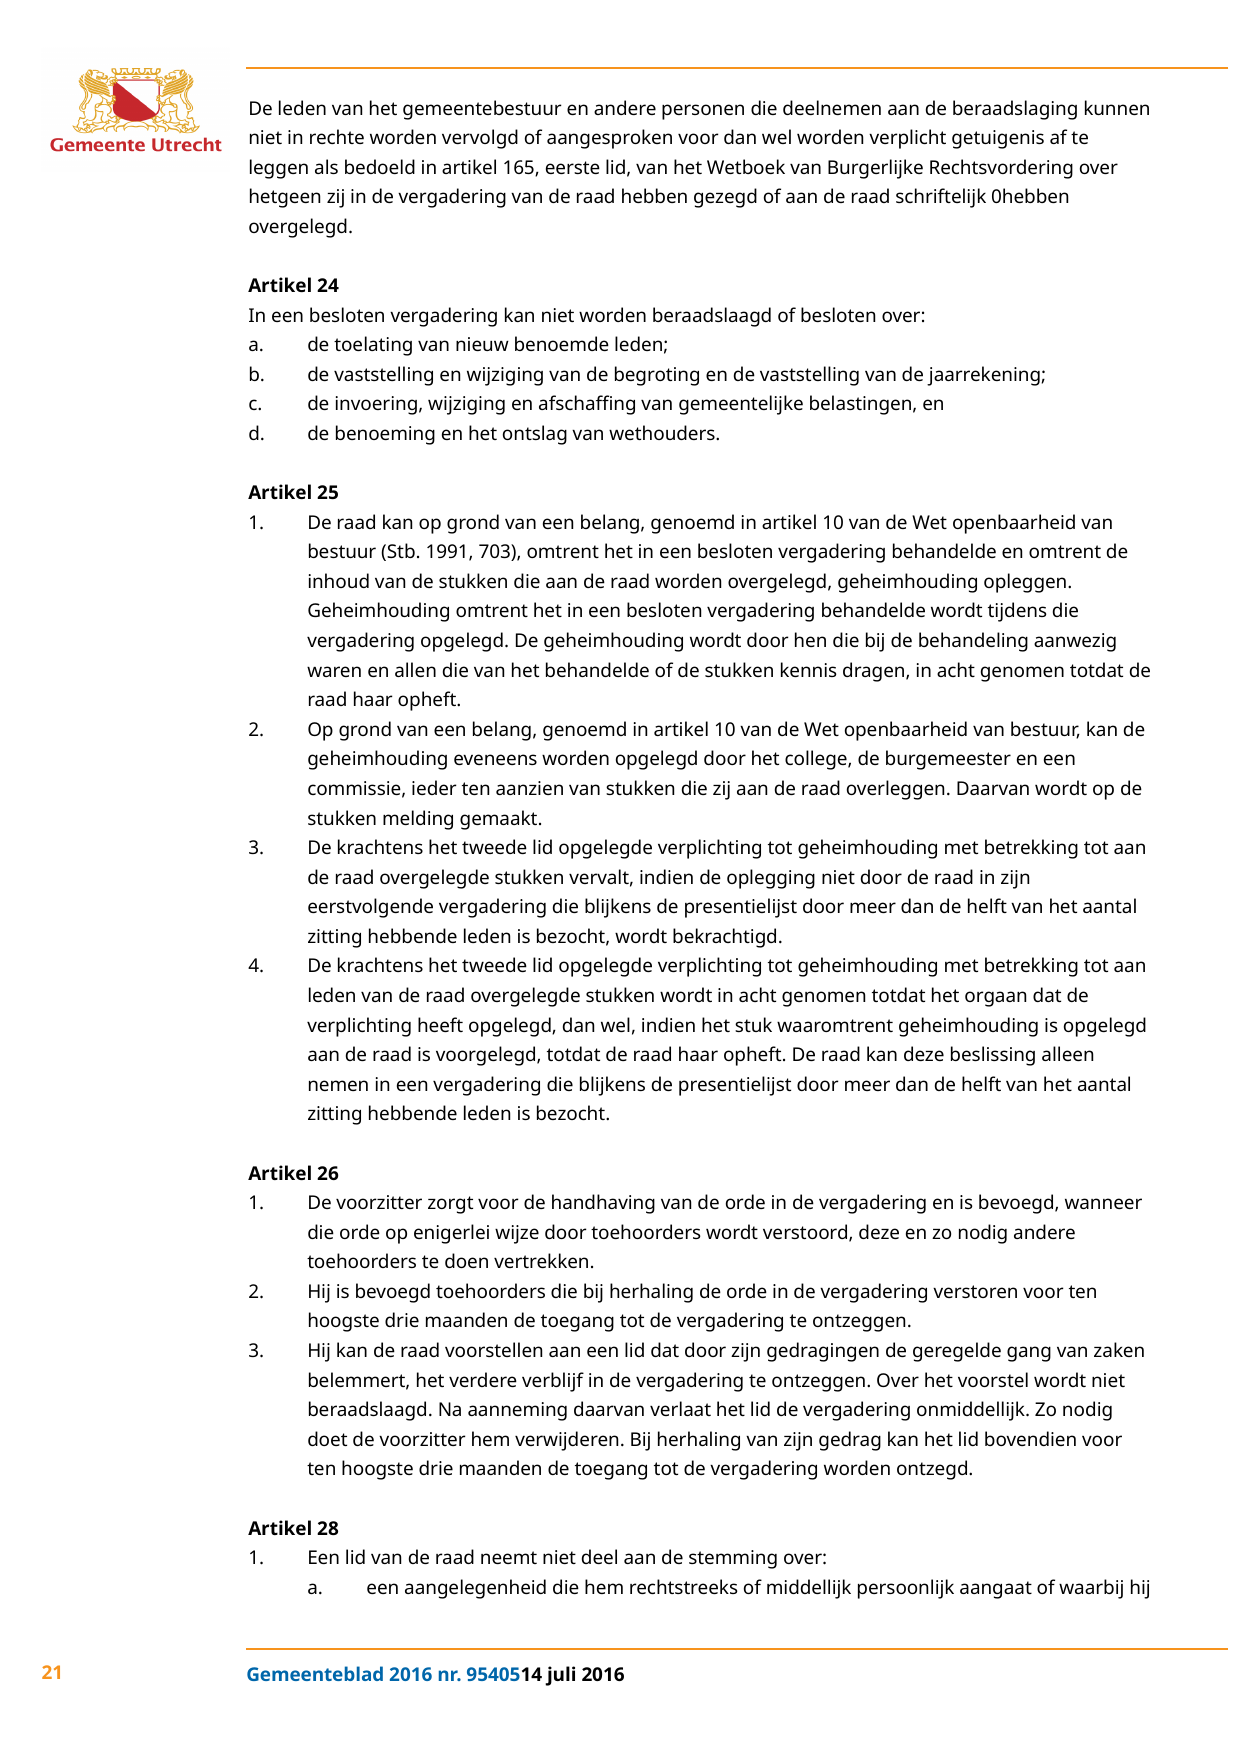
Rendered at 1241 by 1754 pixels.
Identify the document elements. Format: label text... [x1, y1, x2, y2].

list een aangelegenheid die hem rechtstreeks of middellijk persoonlijk aangaat of waarbij hij [307, 1574, 1152, 1600]
text De leden van het gemeentebestuur en andere personen die deelnemen aan de beraadslaging kunnen niet in rechte worden vervolgd of aangesproken voor dan wel worden verplicht getuigenis af te leggen als bedoeld in artikel 165, eerste lid, van het Wetboek van Burgerlijke Rechtsvordering over hetgeen zij in de vergadering van de raad hebben gezegd of aan de raad schriftelijk 0hebben overgelegd. [248, 95, 1152, 239]
list de invoering, wijziging en afschaffing van gemeentelijke belastingen, en [248, 391, 1152, 416]
list Hij kan de raad voorstellen aan een lid dat door zijn gedragingen de geregelde gang van zaken belemmert, het verdere verblijf in de vergadering te ontzeggen. Over het voorstel wordt niet beraadslaagd. Na aanneming daarvan verlaat het lid de vergadering onmiddellijk. Zo nodig doet de voorzitter hem verwijderen. Bij herhaling van zijn gedrag kan het lid bovendien voor ten hoogste drie maanden de toegang tot de vergadering worden ontzegd. [248, 1337, 1152, 1481]
list de toelating van nieuw benoemde leden; [248, 331, 1152, 357]
list De raad kan op grond van een belang, genoemd in artikel 10 van de Wet openbaarheid van bestuur (Stb. 1991, 703), omtrent het in een besloten vergadering behandelde en omtrent de inhoud van de stukken die aan de raad worden overgelegd, geheimhouding opleggen. Geheimhouding omtrent het in een besloten vergadering behandelde wordt tijdens die vergadering opgelegd. De geheimhouding wordt door hen die bij de behandeling aanwezig waren en allen die van het behandelde of de stukken kennis dragen, in acht genomen totdat de raad haar opheft. [248, 509, 1152, 712]
list De krachtens het tweede lid opgelegde verplichting tot geheimhouding met betrekking tot aan leden van de raad overgelegde stukken wordt in acht genomen totdat het orgaan dat de verplichting heeft opgelegd, dan wel, indien het stuk waaromtrent geheimhouding is opgelegd aan de raad is voorgelegd, totdat de raad haar opheft. De raad kan deze beslissing alleen nemen in een vergadering die blijkens de presentielijst door meer dan de helft van het aantal zitting hebbende leden is bezocht. [248, 953, 1152, 1126]
picture [41, 47, 231, 172]
list Hij is bevoegd toehoorders die bij herhaling de orde in de vergadering verstoren voor ten hoogste drie maanden de toegang tot de vergadering te ontzeggen. [248, 1278, 1152, 1333]
text Artikel 26 [248, 1160, 1152, 1186]
list De krachtens het tweede lid opgelegde verplichting tot geheimhouding met betrekking tot aan de raad overgelegde stukken vervalt, indien de oplegging niet door de raad in zijn eerstvolgende vergadering die blijkens de presentielijst door meer dan de helft van het aantal zitting hebbende leden is bezocht, wordt bekrachtigd. [248, 834, 1152, 949]
text In een besloten vergadering kan niet worden beraadslaagd of besloten over: [248, 302, 1152, 328]
list de vaststelling en wijziging van de begroting en de vaststelling van de jaarrekening; [248, 361, 1152, 387]
text Artikel 24 [248, 272, 1152, 298]
list de benoeming en het ontslag van wethouders. [248, 420, 1152, 446]
text Artikel 25 [248, 479, 1152, 505]
list Een lid van de raad neemt niet deel aan de stemming over: [248, 1544, 1152, 1570]
text Artikel 28 [248, 1515, 1152, 1541]
list De voorzitter zorgt voor de handhaving van de orde in de vergadering en is bevoegd, wanneer die orde op enigerlei wijze door toehoorders wordt verstoord, deze en zo nodig andere toehoorders te doen vertrekken. [248, 1189, 1152, 1274]
list Op grond van een belang, genoemd in artikel 10 van de Wet openbaarheid van bestuur, kan de geheimhouding eveneens worden opgelegd door het college, de burgemeester en een commissie, ieder ten aanzien van stukken die zij aan de raad overleggen. Daarvan wordt op de stukken melding gemaakt. [248, 716, 1152, 831]
